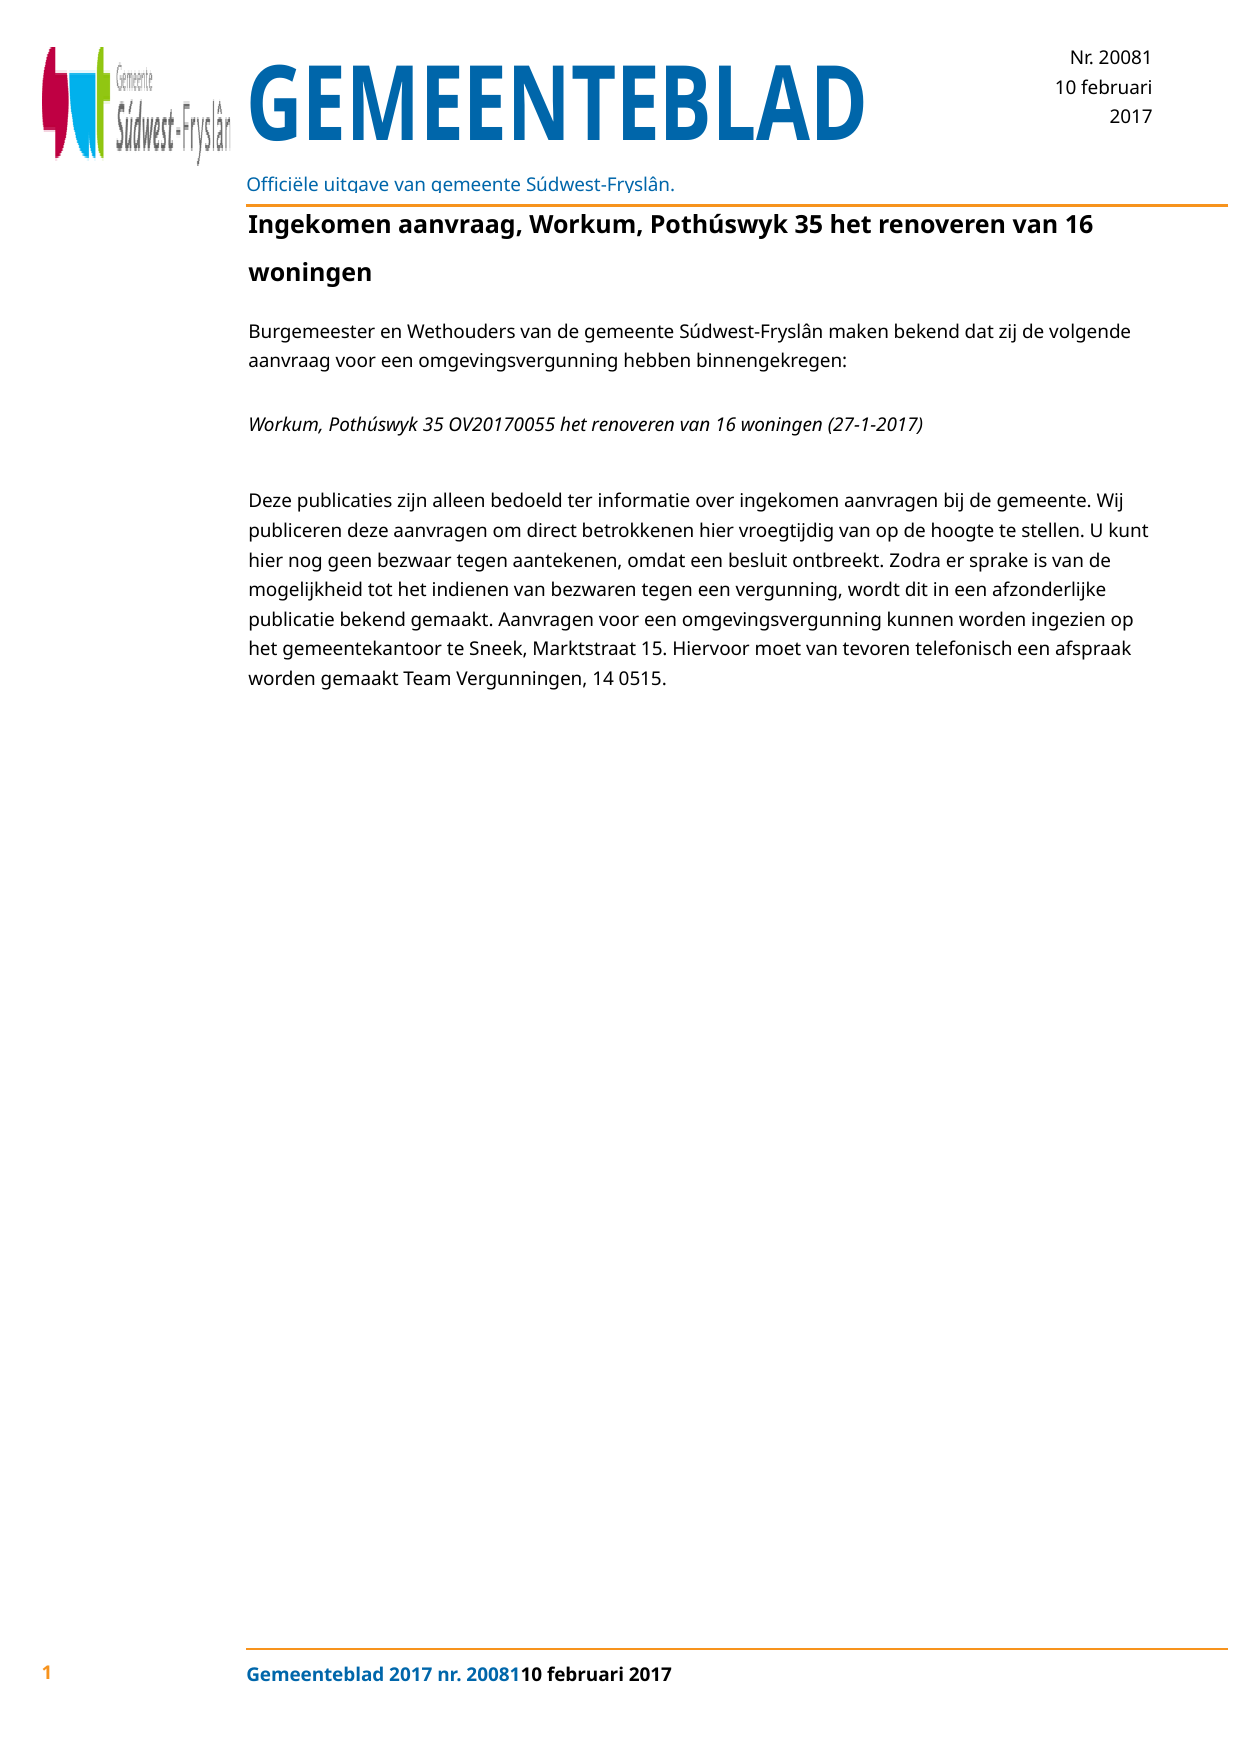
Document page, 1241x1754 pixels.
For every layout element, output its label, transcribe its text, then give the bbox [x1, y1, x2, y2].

text Workum, Pothúswyk 35 OV20170055 het renoveren van 16 woningen (27-1-2017) [248, 411, 1152, 437]
text Deze publicaties zijn alleen bedoeld ter informatie over ingekomen aanvragen bij de gemeente. Wij publiceren deze aanvragen om direct betrokkenen hier vroegtijdig van op de hoogte te stellen. U kunt hier nog geen bezwaar tegen aantekenen, omdat een besluit ontbreekt. Zodra er sprake is van de mogelijkheid tot het indienen van bezwaren tegen een vergunning, wordt dit in een afzonderlijke publicatie bekend gemaakt. Aanvragen voor een omgevingsvergunning kunnen worden ingezien op het gemeentekantoor te Sneek, Marktstraat 15. Hiervoor moet van tevoren telefonisch een afspraak worden gemaakt Team Vergunningen, 14 0515. [248, 488, 1152, 691]
picture [41, 47, 231, 172]
text Burgemeester en Wethouders van de gemeente Súdwest-Fryslân maken bekend dat zij de volgende aanvraag voor een omgevingsvergunning hebben binnengekregen: [248, 318, 1152, 373]
text Ingekomen aanvraag, Workum, Pothúswyk 35 het renoveren van 16 woningen [248, 207, 1152, 288]
